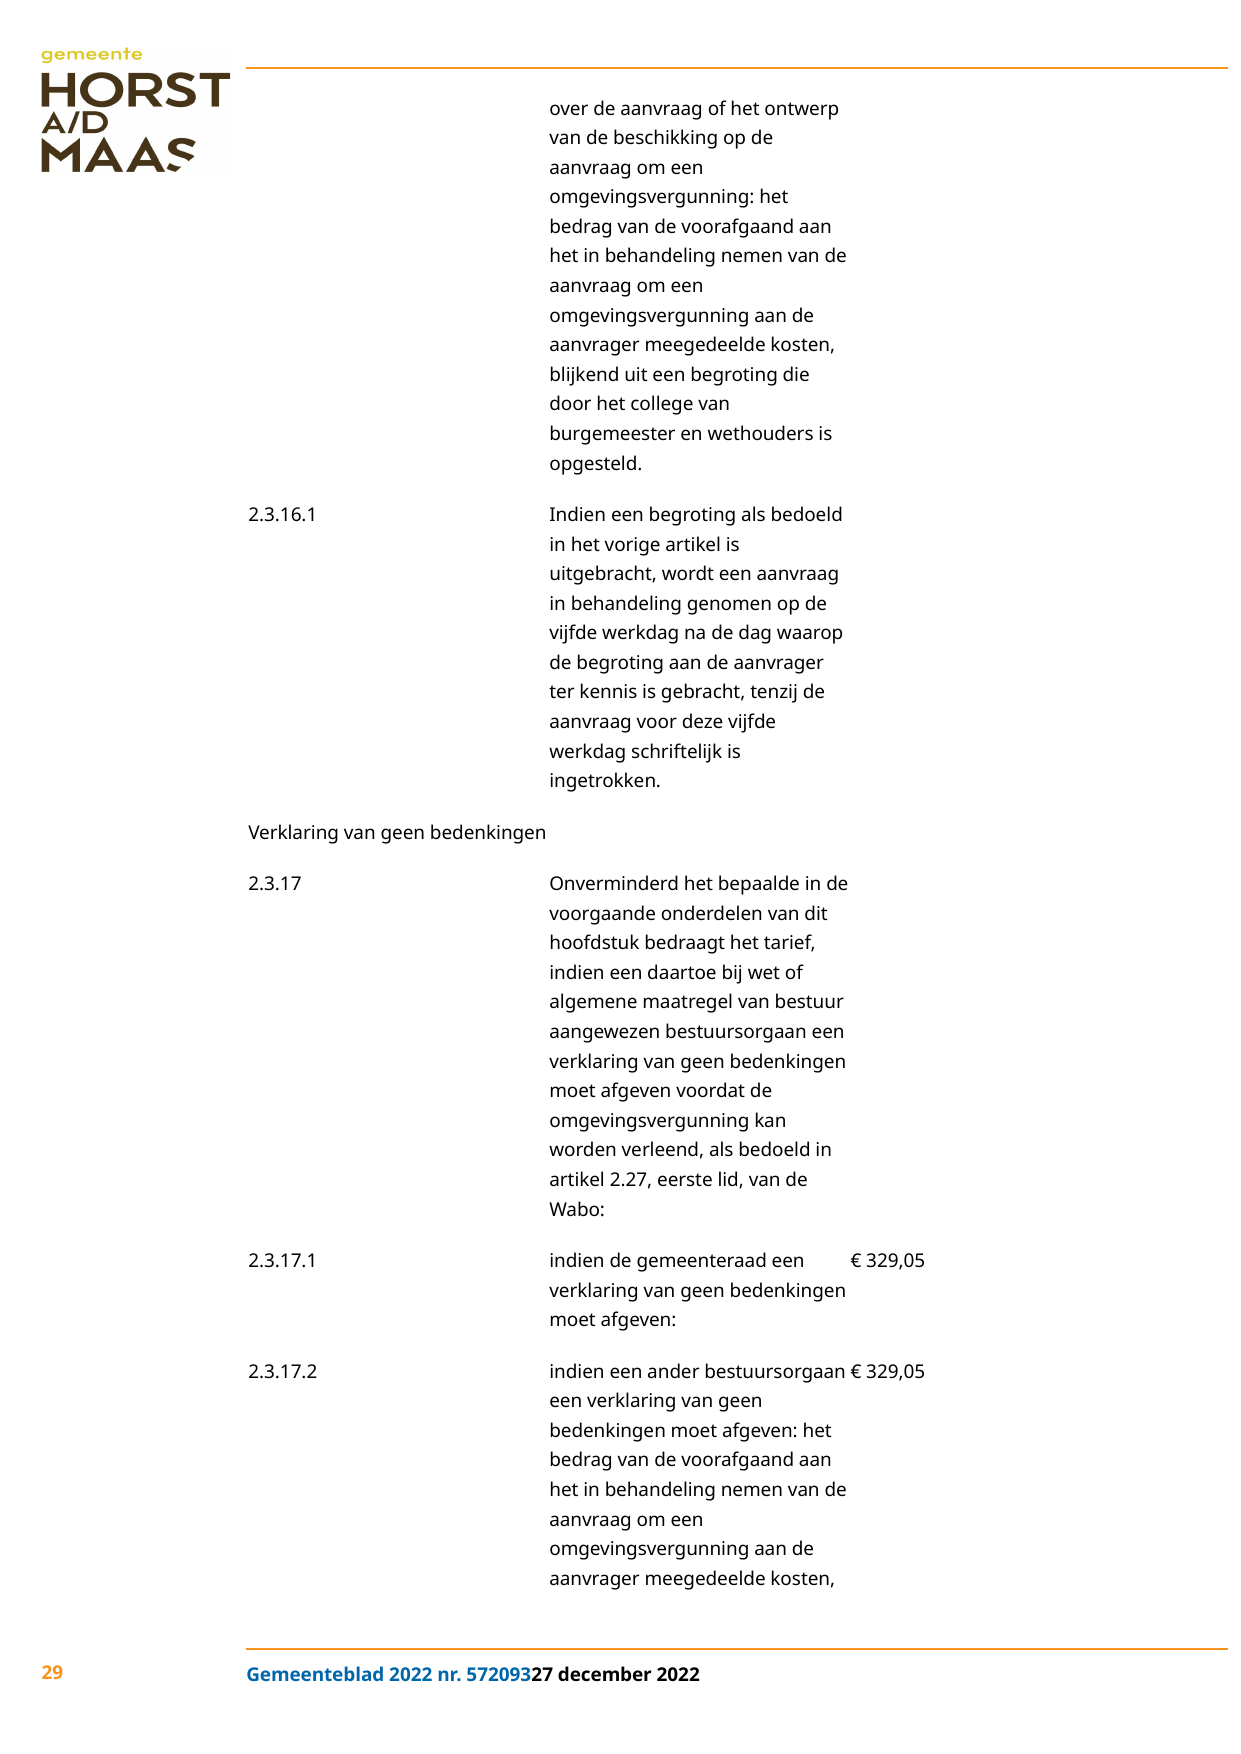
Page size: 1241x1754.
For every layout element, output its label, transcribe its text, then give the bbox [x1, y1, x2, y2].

table_cell [549, 793, 850, 819]
table_cell [248, 1332, 549, 1358]
table_cell [850, 793, 1152, 819]
table_cell [248, 476, 549, 501]
table_cell [549, 1222, 850, 1247]
table_cell [850, 1332, 1152, 1358]
table_cell Indien een begroting als bedoeld in het vorige artikel is uitgebracht, wordt een aanvraag in behandeling genomen op de vijfde werkdag na de dag waarop de begroting aan de aanvrager ter kennis is gebracht, tenzij de aanvraag voor deze vijfde werkdag schriftelijk is ingetrokken. [549, 501, 850, 793]
table_cell [850, 95, 1152, 476]
table_cell [850, 476, 1152, 501]
table_cell [549, 476, 850, 501]
table_cell [850, 819, 1152, 845]
table_cell [850, 845, 1152, 870]
table_cell [248, 793, 549, 819]
table_cell [248, 95, 549, 476]
picture [41, 47, 231, 172]
table_cell 2.3.17 [248, 870, 549, 1222]
table_cell [248, 1222, 549, 1247]
table_cell Onverminderd het bepaalde in de voorgaande onderdelen van dit hoofdstuk bedraagt het tarief, indien een daartoe bij wet of algemene maatregel van bestuur aangewezen bestuursorgaan een verklaring van geen bedenkingen moet afgeven voordat de omgevingsvergunning kan worden verleend, als bedoeld in artikel 2.27, eerste lid, van de Wabo: [549, 870, 850, 1222]
table_cell € 329,05 [850, 1247, 1152, 1332]
table_cell [549, 845, 850, 870]
table_cell 2.3.16.1 [248, 501, 549, 793]
table_cell [549, 1332, 850, 1358]
table_cell [850, 501, 1152, 793]
table_cell [248, 845, 549, 870]
table_cell indien de gemeenteraad een verklaring van geen bedenkingen moet afgeven: [549, 1247, 850, 1332]
table_cell [850, 1222, 1152, 1247]
table_cell indien een ander bestuursorgaan een verklaring van geen bedenkingen moet afgeven: het bedrag van de voorafgaand aan het in behandeling nemen van de aanvraag om een omgevingsvergunning aan de aanvrager meegedeelde kosten, [549, 1358, 850, 1591]
table_cell 2.3.17.1 [248, 1247, 549, 1332]
table_cell Verklaring van geen bedenkingen [248, 819, 850, 845]
table_cell [850, 870, 1152, 1222]
table_cell 2.3.17.2 [248, 1358, 549, 1591]
table_cell over de aanvraag of het ontwerp van de beschikking op de aanvraag om een omgevingsvergunning: het bedrag van de voorafgaand aan het in behandeling nemen van de aanvraag om een omgevingsvergunning aan de aanvrager meegedeelde kosten, blijkend uit een begroting die door het college van burgemeester en wethouders is opgesteld. [549, 95, 850, 476]
table_cell € 329,05 [850, 1358, 1152, 1591]
